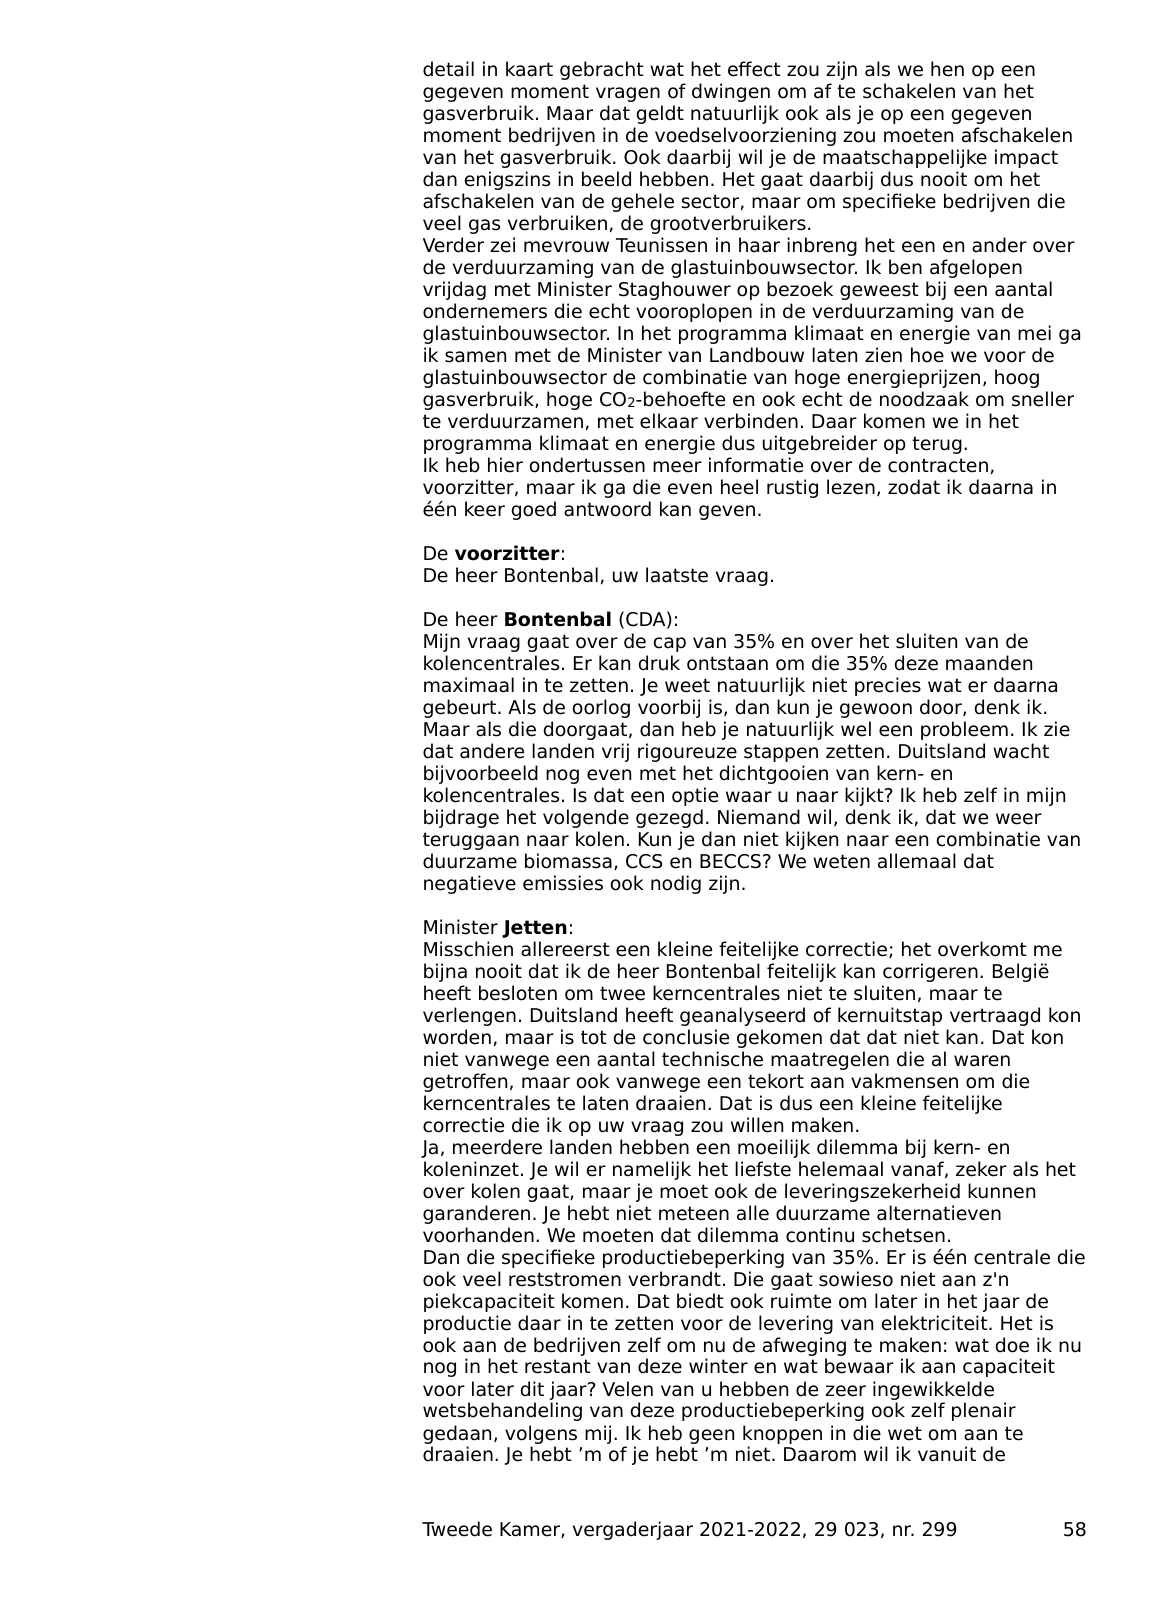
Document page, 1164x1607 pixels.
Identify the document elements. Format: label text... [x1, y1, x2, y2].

text Verder zei mevrouw Teunissen in haar inbreng het een en ander over de verduurzaming van de glastuinbouwsector. Ik ben afgelopen vrijdag met Minister Staghouwer op bezoek geweest bij een aantal ondernemers die echt vooroplopen in de verduurzaming van de glastuinbouwsector. In het programma klimaat en energie van mei ga ik samen met de Minister van Landbouw laten zien hoe we voor de glastuinbouwsector de combinatie van hoge energieprijzen, hoog gasverbruik, hoge CO2-behoefte en ook echt de noodzaak om sneller te verduurzamen, met elkaar verbinden. Daar komen we in het programma klimaat en energie dus uitgebreider op terug. [422, 235, 1087, 455]
text Minister Jetten: [422, 917, 1087, 939]
text detail in kaart gebracht wat het effect zou zijn als we hen op een gegeven moment vragen of dwingen om af te schakelen van het gasverbruik. Maar dat geldt natuurlijk ook als je op een gegeven moment bedrijven in de voedselvoorziening zou moeten afschakelen van het gasverbruik. Ook daarbij wil je de maatschappelijke impact dan enigszins in beeld hebben. Het gaat daarbij dus nooit om het afschakelen van de gehele sector, maar om specifieke bedrijven die veel gas verbruiken, de grootverbruikers. [422, 59, 1087, 235]
text Ik heb hier ondertussen meer informatie over de contracten, voorzitter, maar ik ga die even heel rustig lezen, zodat ik daarna in één keer goed antwoord kan geven. [422, 455, 1087, 521]
text Dan die specifieke productiebeperking van 35%. Er is één centrale die ook veel reststromen verbrandt. Die gaat sowieso niet aan z'n piekcapaciteit komen. Dat biedt ook ruimte om later in het jaar de productie daar in te zetten voor de levering van elektriciteit. Het is ook aan de bedrijven zelf om nu de afweging te maken: wat doe ik nu nog in het restant van deze winter en wat bewaar ik aan capaciteit voor later dit jaar? Velen van u hebben de zeer ingewikkelde wetsbehandeling van deze productiebeperking ook zelf plenair gedaan, volgens mij. Ik heb geen knoppen in die wet om aan te draaien. Je hebt ’m of je hebt ’m niet. Daarom wil ik vanuit de [422, 1247, 1087, 1466]
text Ja, meerdere landen hebben een moeilijk dilemma bij kern- en koleninzet. Je wil er namelijk het liefste helemaal vanaf, zeker als het over kolen gaat, maar je moet ook de leveringszekerheid kunnen garanderen. Je hebt niet meteen alle duurzame alternatieven voorhanden. We moeten dat dilemma continu schetsen. [422, 1137, 1087, 1247]
text De voorzitter: [422, 543, 1087, 565]
text Mijn vraag gaat over de cap van 35% en over het sluiten van de kolencentrales. Er kan druk ontstaan om die 35% deze maanden maximaal in te zetten. Je weet natuurlijk niet precies wat er daarna gebeurt. Als de oorlog voorbij is, dan kun je gewoon door, denk ik. Maar als die doorgaat, dan heb je natuurlijk wel een probleem. Ik zie dat andere landen vrij rigoureuze stappen zetten. Duitsland wacht bijvoorbeeld nog even met het dichtgooien van kern- en kolencentrales. Is dat een optie waar u naar kijkt? Ik heb zelf in mijn bijdrage het volgende gezegd. Niemand wil, denk ik, dat we weer teruggaan naar kolen. Kun je dan niet kijken naar een combinatie van duurzame biomassa, CCS en BECCS? We weten allemaal dat negatieve emissies ook nodig zijn. [422, 631, 1087, 895]
text De heer Bontenbal (CDA): [422, 609, 1087, 631]
text De heer Bontenbal, uw laatste vraag. [422, 565, 1087, 587]
text Misschien allereerst een kleine feitelijke correctie; het overkomt me bijna nooit dat ik de heer Bontenbal feitelijk kan corrigeren. België heeft besloten om twee kerncentrales niet te sluiten, maar te verlengen. Duitsland heeft geanalyseerd of kernuitstap vertraagd kon worden, maar is tot de conclusie gekomen dat dat niet kan. Dat kon niet vanwege een aantal technische maatregelen die al waren getroffen, maar ook vanwege een tekort aan vakmensen om die kerncentrales te laten draaien. Dat is dus een kleine feitelijke correctie die ik op uw vraag zou willen maken. [422, 939, 1087, 1137]
